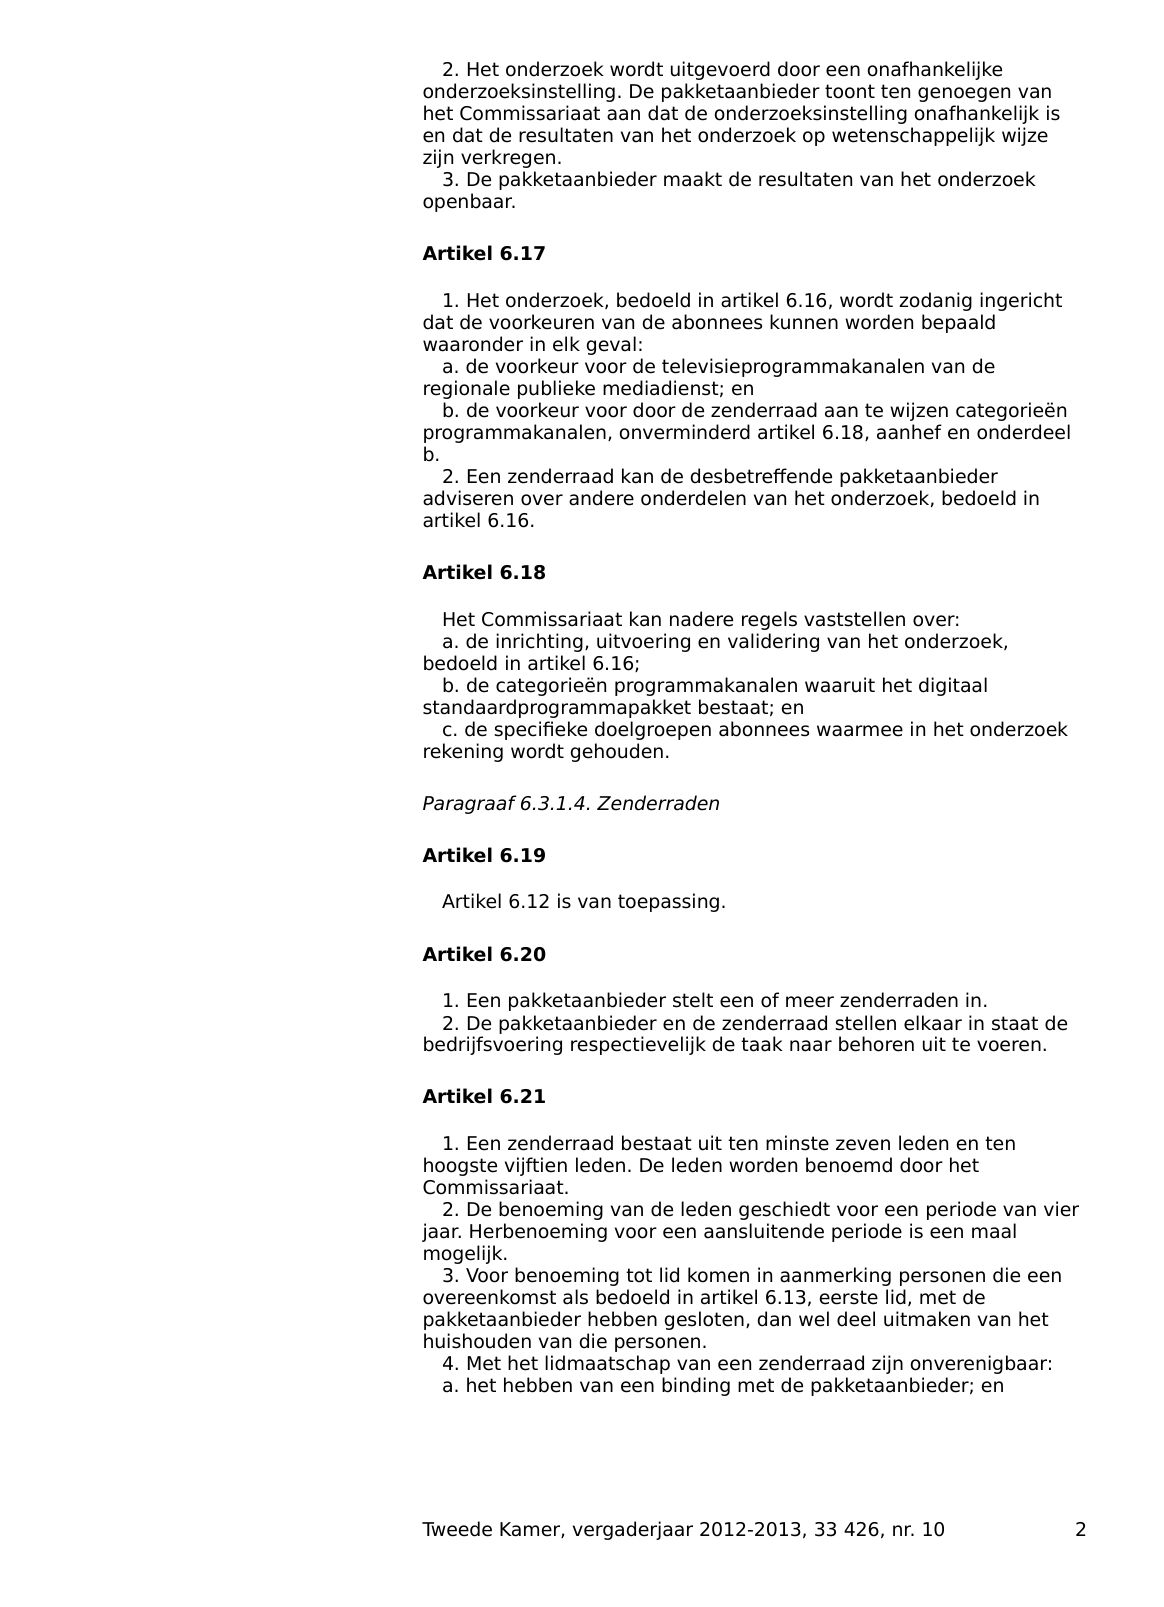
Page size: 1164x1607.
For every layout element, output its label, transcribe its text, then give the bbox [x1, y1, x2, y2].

text Artikel 6.12 is van toepassing. [422, 891, 1087, 913]
text c. de specifieke doelgroepen abonnees waarmee in het onderzoek rekening wordt gehouden. [422, 718, 1087, 762]
text 4. Met het lidmaatschap van een zenderraad zijn onverenigbaar: [422, 1353, 1087, 1375]
text 2. Het onderzoek wordt uitgevoerd door een onafhankelijke onderzoeksinstelling. De pakketaanbieder toont ten genoegen van het Commissariaat aan dat de onderzoeksinstelling onafhankelijk is en dat de resultaten van het onderzoek op wetenschappelijk wijze zijn verkregen. [422, 59, 1087, 169]
text a. het hebben van een binding met de pakketaanbieder; en [422, 1375, 1087, 1397]
text b. de voorkeur voor door de zenderraad aan te wijzen categorieën programmakanalen, onverminderd artikel 6.18, aanhef en onderdeel b. [422, 400, 1087, 466]
text 1. Het onderzoek, bedoeld in artikel 6.16, wordt zodanig ingericht dat de voorkeuren van de abonnees kunnen worden bepaald waaronder in elk geval: [422, 290, 1087, 356]
text Het Commissariaat kan nadere regels vaststellen over: [422, 609, 1087, 631]
text 2. Een zenderraad kan de desbetreffende pakketaanbieder adviseren over andere onderdelen van het onderzoek, bedoeld in artikel 6.16. [422, 466, 1087, 532]
text 1. Een zenderraad bestaat uit ten minste zeven leden en ten hoogste vijftien leden. De leden worden benoemd door het Commissariaat. [422, 1133, 1087, 1199]
text a. de inrichting, uitvoering en validering van het onderzoek, bedoeld in artikel 6.16; [422, 631, 1087, 674]
text 3. De pakketaanbieder maakt de resultaten van het onderzoek openbaar. [422, 169, 1087, 213]
subtitle Artikel 6.17 [422, 243, 1087, 265]
text 1. Een pakketaanbieder stelt een of meer zenderraden in. [422, 990, 1087, 1012]
subtitle Paragraaf 6.3.1.4. Zenderraden [422, 792, 1087, 814]
text 2. De pakketaanbieder en de zenderraad stellen elkaar in staat de bedrijfsvoering respectievelijk de taak naar behoren uit te voeren. [422, 1012, 1087, 1056]
text b. de categorieën programmakanalen waaruit het digitaal standaardprogrammapakket bestaat; en [422, 674, 1087, 718]
subtitle Artikel 6.19 [422, 844, 1087, 866]
text 3. Voor benoeming tot lid komen in aanmerking personen die een overeenkomst als bedoeld in artikel 6.13, eerste lid, met de pakketaanbieder hebben gesloten, dan wel deel uitmaken van het huishouden van die personen. [422, 1265, 1087, 1353]
text a. de voorkeur voor de televisieprogrammakanalen van de regionale publieke mediadienst; en [422, 356, 1087, 400]
text 2. De benoeming van de leden geschiedt voor een periode van vier jaar. Herbenoeming voor een aansluitende periode is een maal mogelijk. [422, 1199, 1087, 1265]
subtitle Artikel 6.20 [422, 943, 1087, 965]
subtitle Artikel 6.18 [422, 562, 1087, 584]
subtitle Artikel 6.21 [422, 1086, 1087, 1108]
